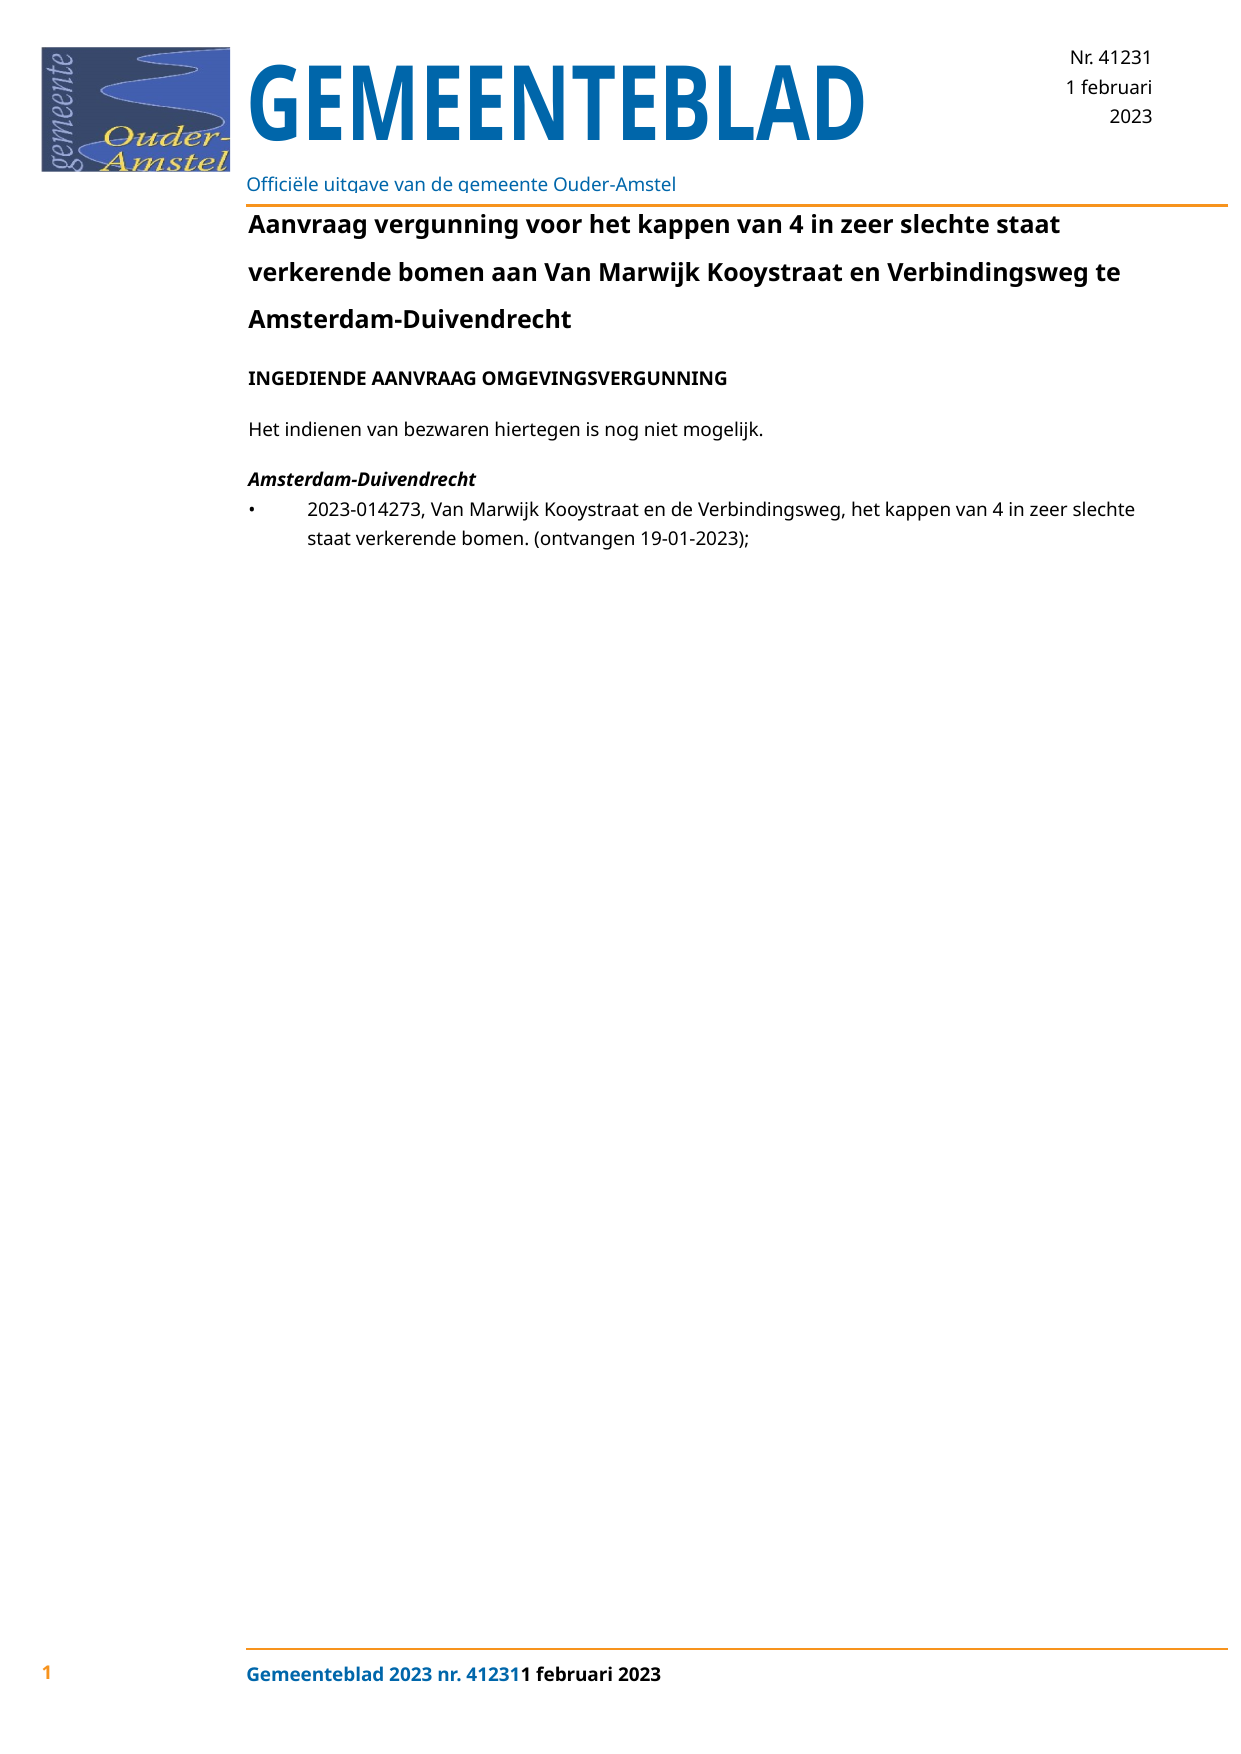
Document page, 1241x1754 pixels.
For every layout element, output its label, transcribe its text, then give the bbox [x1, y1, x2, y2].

text INGEDIENDE AANVRAAG OMGEVINGSVERGUNNING [248, 366, 1152, 391]
text Het indienen van bezwaren hiertegen is nog niet mogelijk. [248, 416, 1152, 442]
list 2023-014273, Van Marwijk Kooystraat en de Verbindingsweg, het kappen van 4 in zeer slechte staat verkerende bomen. (ontvangen 19-01-2023); [248, 496, 1152, 551]
text Amsterdam-Duivendrecht [248, 466, 1152, 492]
picture [41, 47, 231, 172]
text Aanvraag vergunning voor het kappen van 4 in zeer slechte staat verkerende bomen aan Van Marwijk Kooystraat en Verbindingsweg te Amsterdam-Duivendrecht [248, 207, 1152, 336]
